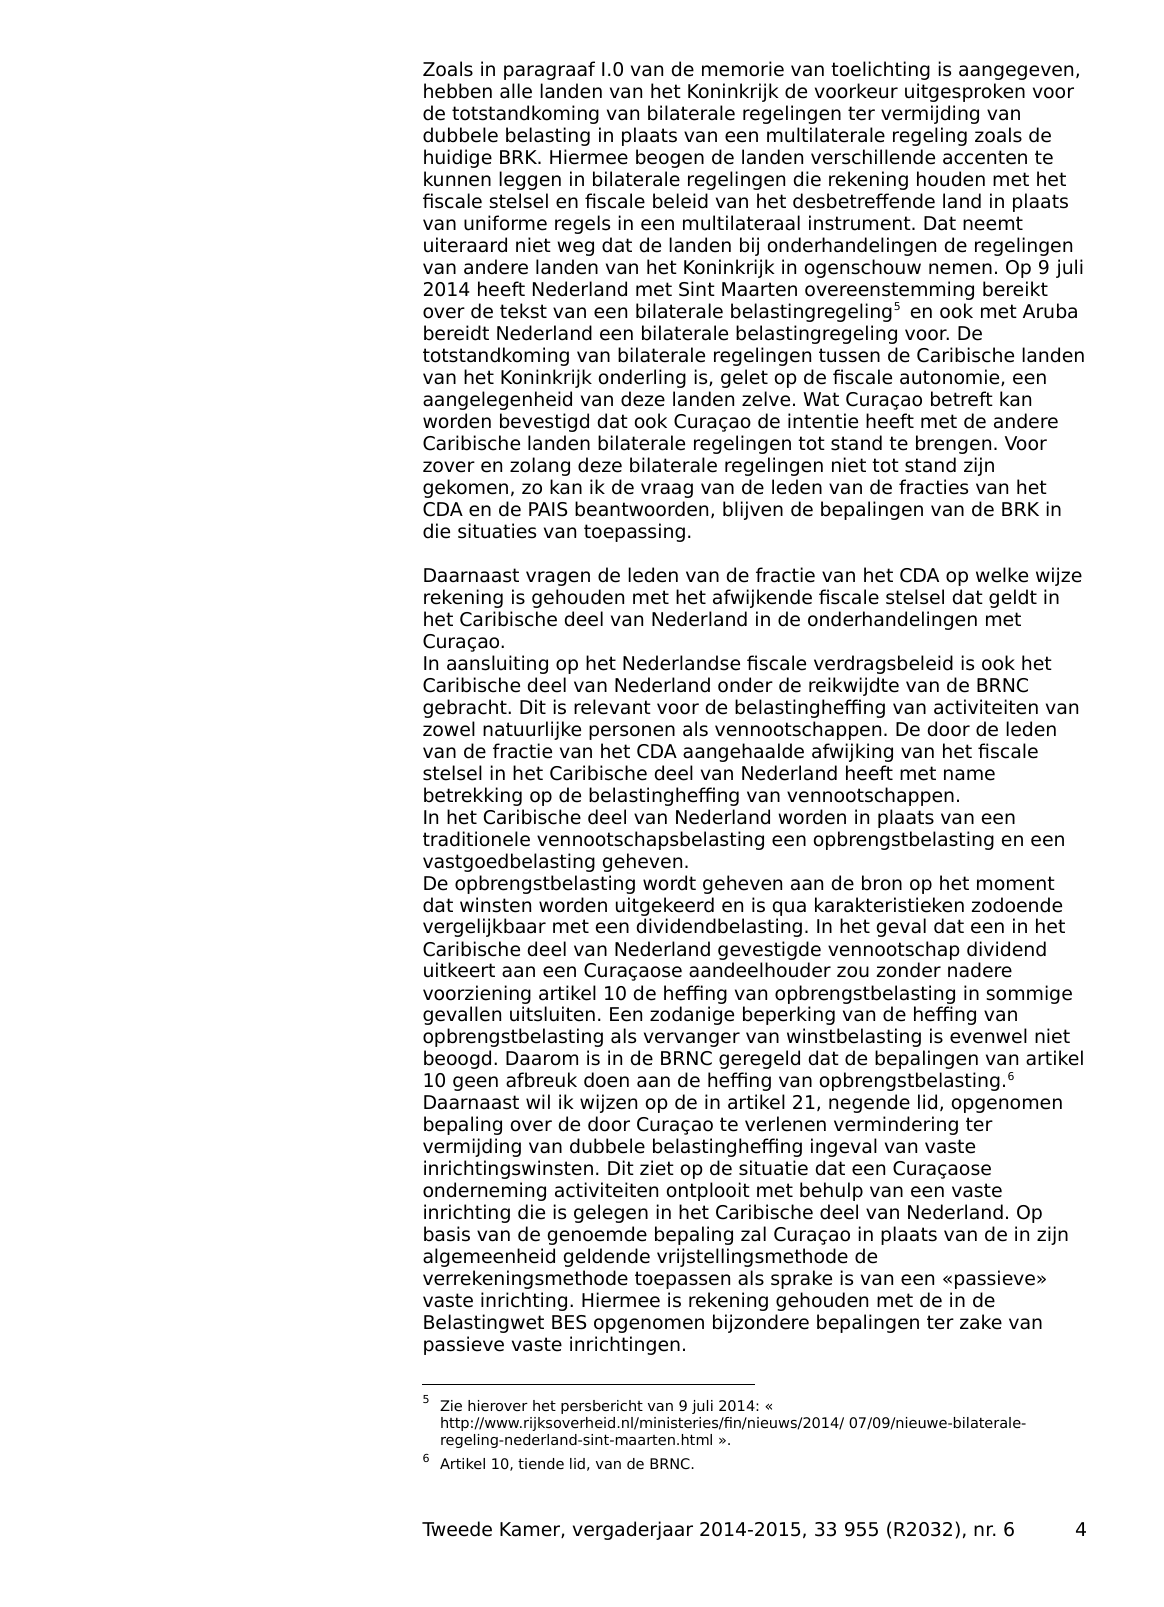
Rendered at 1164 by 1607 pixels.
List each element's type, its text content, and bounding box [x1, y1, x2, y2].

text Zoals in paragraaf I.0 van de memorie van toelichting is aangegeven, hebben alle landen van het Koninkrijk de voorkeur uitgesproken voor de totstandkoming van bilaterale regelingen ter vermijding van dubbele belasting in plaats van een multilaterale regeling zoals de huidige BRK. Hiermee beogen de landen verschillende accenten te kunnen leggen in bilaterale regelingen die rekening houden met het fiscale stelsel en fiscale beleid van het desbetreffende land in plaats van uniforme regels in een multilateraal instrument. Dat neemt uiteraard niet weg dat de landen bij onderhandelingen de regelingen van andere landen van het Koninkrijk in ogenschouw nemen. Op 9 juli 2014 heeft Nederland met Sint Maarten overeenstemming bereikt over de tekst van een bilaterale belastingregeling en ook met Aruba bereidt Nederland een bilaterale belastingregeling voor. De totstandkoming van bilaterale regelingen tussen de Caribische landen van het Koninkrijk onderling is, gelet op de fiscale autonomie, een aangelegenheid van deze landen zelve. Wat Curaçao betreft kan worden bevestigd dat ook Curaçao de intentie heeft met de andere Caribische landen bilaterale regelingen tot stand te brengen. Voor zover en zolang deze bilaterale regelingen niet tot stand zijn gekomen, zo kan ik de vraag van de leden van de fracties van het CDA en de PAIS beantwoorden, blijven de bepalingen van de BRK in die situaties van toepassing. [422, 59, 1087, 543]
text De opbrengstbelasting wordt geheven aan de bron op het moment dat winsten worden uitgekeerd en is qua karakteristieken zodoende vergelijkbaar met een dividendbelasting. In het geval dat een in het Caribische deel van Nederland gevestigde vennootschap dividend uitkeert aan een Curaçaose aandeelhouder zou zonder nadere voorziening artikel 10 de heffing van opbrengstbelasting in sommige gevallen uitsluiten. Een zodanige beperking van de heffing van opbrengstbelasting als vervanger van winstbelasting is evenwel niet beoogd. Daarom is in de BRNC geregeld dat de bepalingen van artikel 10 geen afbreuk doen aan de heffing van opbrengstbelasting. [422, 872, 1087, 1092]
text Artikel 10, tiende lid, van de BRNC. [422, 1452, 1087, 1474]
text Daarnaast vragen de leden van de fractie van het CDA op welke wijze rekening is gehouden met het afwijkende fiscale stelsel dat geldt in het Caribische deel van Nederland in de onderhandelingen met Curaçao. [422, 565, 1087, 653]
text In het Caribische deel van Nederland worden in plaats van een traditionele vennootschapsbelasting een opbrengstbelasting en een vastgoedbelasting geheven. [422, 807, 1087, 872]
text Daarnaast wil ik wijzen op de in artikel 21, negende lid, opgenomen bepaling over de door Curaçao te verlenen vermindering ter vermijding van dubbele belastingheffing ingeval van vaste inrichtingswinsten. Dit ziet op de situatie dat een Curaçaose onderneming activiteiten ontplooit met behulp van een vaste inrichting die is gelegen in het Caribische deel van Nederland. Op basis van de genoemde bepaling zal Curaçao in plaats van de in zijn algemeenheid geldende vrijstellingsmethode de verrekeningsmethode toepassen als sprake is van een «passieve» vaste inrichting. Hiermee is rekening gehouden met de in de Belastingwet BES opgenomen bijzondere bepalingen ter zake van passieve vaste inrichtingen. [422, 1092, 1087, 1356]
text In aansluiting op het Nederlandse fiscale verdragsbeleid is ook het Caribische deel van Nederland onder de reikwijdte van de BRNC gebracht. Dit is relevant voor de belastingheffing van activiteiten van zowel natuurlijke personen als vennootschappen. De door de leden van de fractie van het CDA aangehaalde afwijking van het fiscale stelsel in het Caribische deel van Nederland heeft met name betrekking op de belastingheffing van vennootschappen. [422, 653, 1087, 807]
text Zie hierover het persbericht van 9 juli 2014: « http://www.rijksoverheid.nl/ministeries/fin/nieuws/2014/ 07/09/nieuwe-bilaterale-regeling-nederland-sint-maarten.html ». [422, 1393, 1087, 1449]
